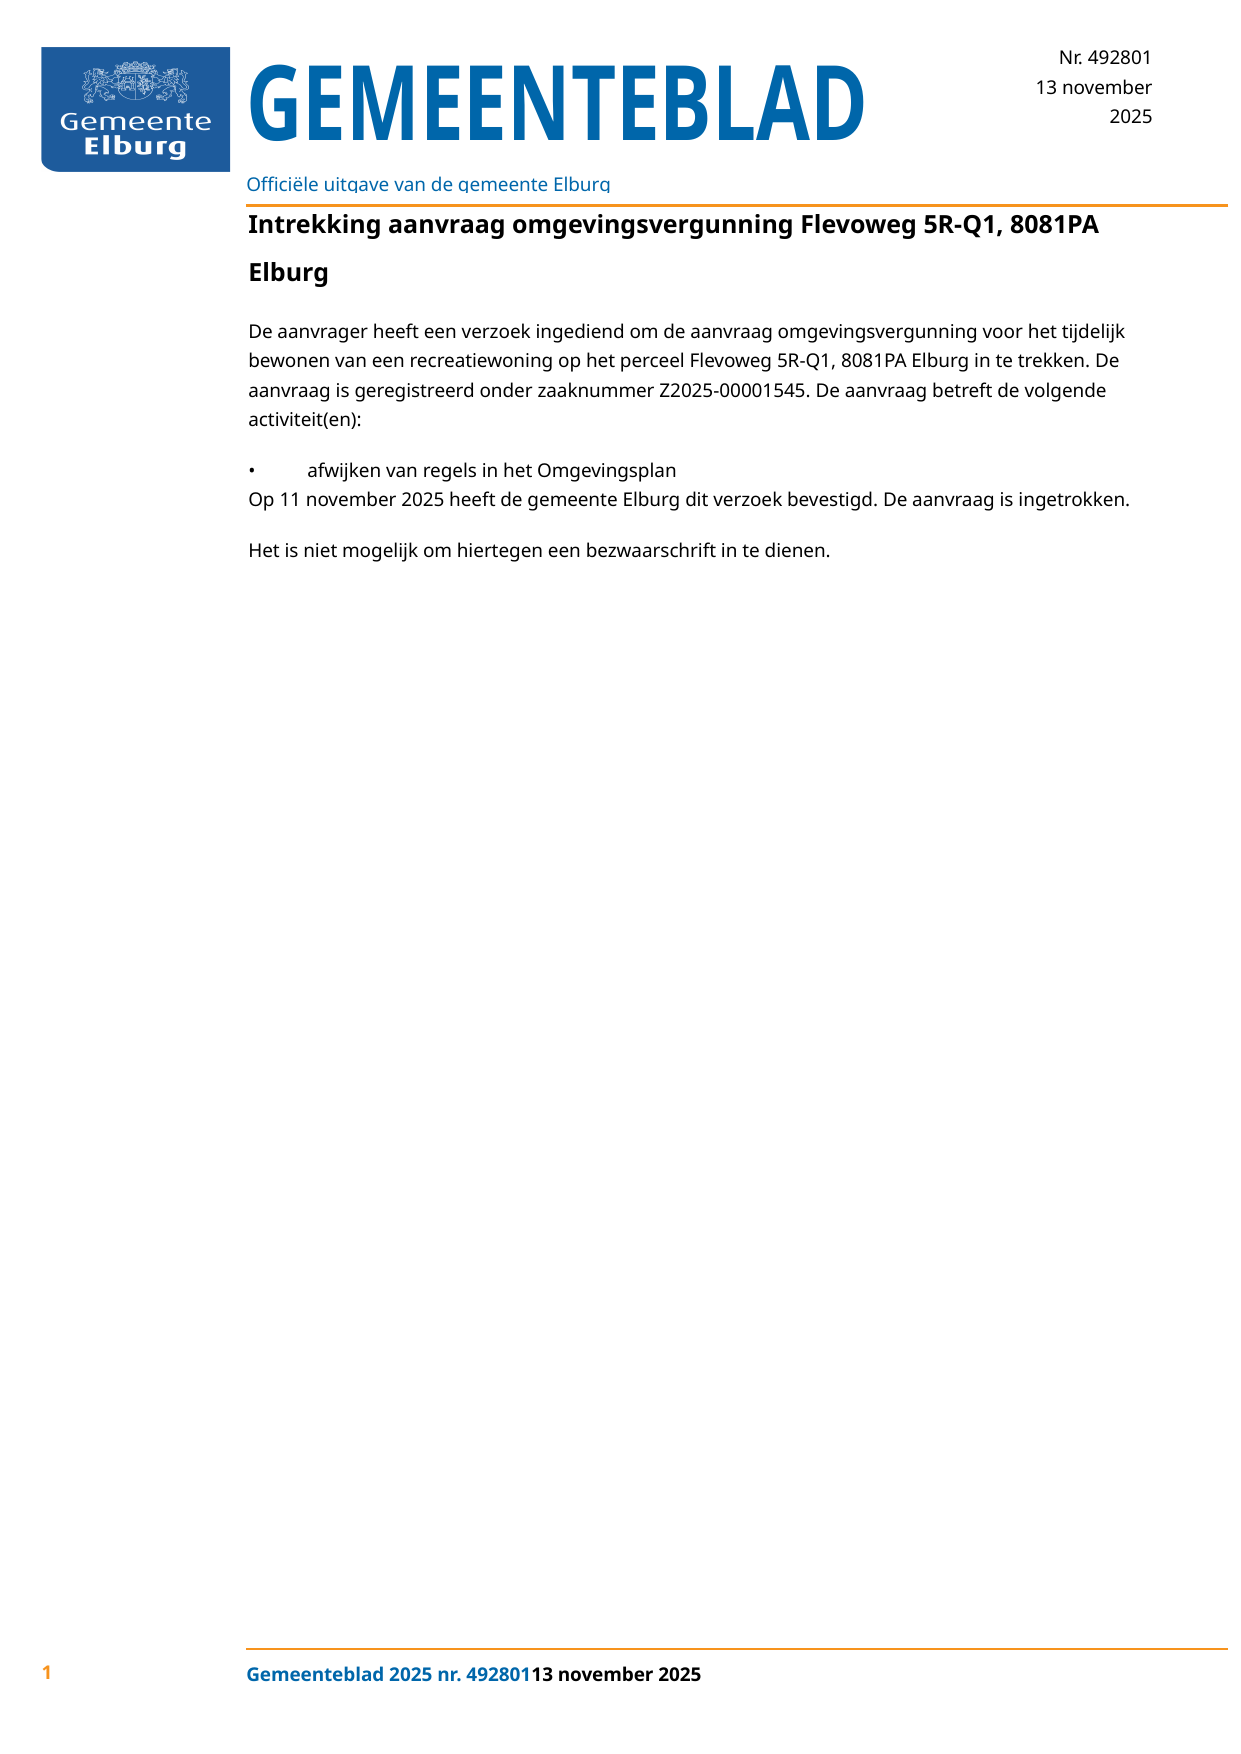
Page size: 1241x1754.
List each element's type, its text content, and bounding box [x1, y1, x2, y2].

text Op 11 november 2025 heeft de gemeente Elburg dit verzoek bevestigd. De aanvraag is ingetrokken. [248, 487, 1152, 512]
text De aanvrager heeft een verzoek ingediend om de aanvraag omgevingsvergunning voor het tijdelijk bewonen van een recreatiewoning op het perceel Flevoweg 5R-Q1, 8081PA Elburg in te trekken. De aanvraag is geregistreerd onder zaaknummer Z2025-00001545. De aanvraag betreft de volgende activiteit(en): [248, 318, 1152, 432]
text Het is niet mogelijk om hiertegen een bezwaarschrift in te dienen. [248, 537, 1152, 563]
text Intrekking aanvraag omgevingsvergunning Flevoweg 5R-Q1, 8081PA Elburg [248, 207, 1152, 288]
list afwijken van regels in het Omgevingsplan [248, 457, 1152, 483]
picture [41, 47, 231, 172]
